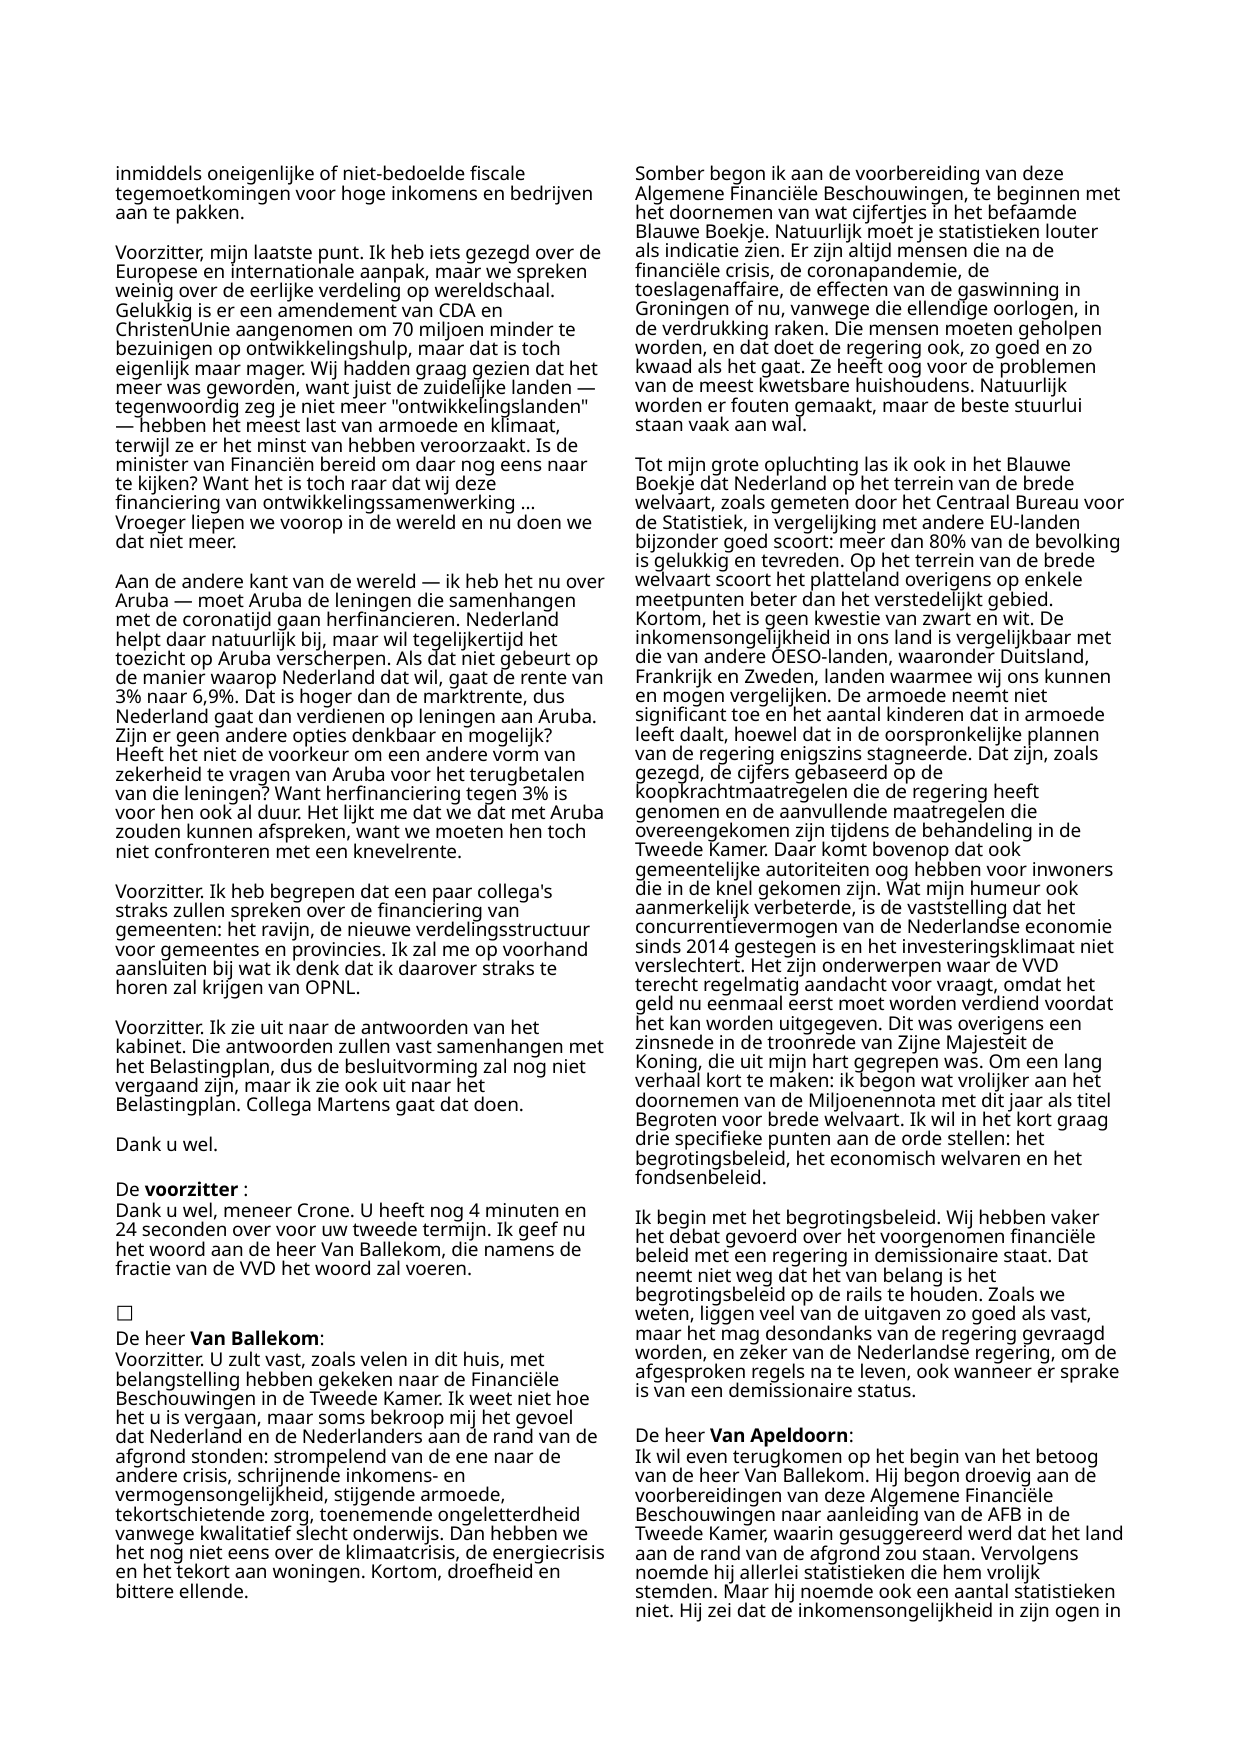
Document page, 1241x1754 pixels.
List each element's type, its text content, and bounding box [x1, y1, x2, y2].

text Dank u wel. [115, 1136, 605, 1155]
text Somber begon ik aan de voorbereiding van deze Algemene Financiële Beschouwingen, te beginnen met het doornemen van wat cijfertjes in het befaamde Blauwe Boekje. Natuurlijk moet je statistieken louter als indicatie zien. Er zijn altijd mensen die na de financiële crisis, de coronapandemie, de toeslagenaffaire, de effecten van de gaswinning in Groningen of nu, vanwege die ellendige oorlogen, in de verdrukking raken. Die mensen moeten geholpen worden, en dat doet de regering ook, zo goed en zo kwaad als het gaat. Ze heeft oog voor de problemen van de meest kwetsbare huishoudens. Natuurlijk worden er fouten gemaakt, maar de beste stuurlui staan vaak aan wal. [635, 165, 1125, 435]
text Ik begin met het begrotingsbeleid. Wij hebben vaker het debat gevoerd over het voorgenomen financiële beleid met een regering in demissionaire staat. Dat neemt niet weg dat het van belang is het begrotingsbeleid op de rails te houden. Zoals we weten, liggen veel van de uitgaven zo goed als vast, maar het mag desondanks van de regering gevraagd worden, en zeker van de Nederlandse regering, om de afgesproken regels na te leven, ook wanneer er sprake is van een demissionaire status. [635, 1209, 1125, 1402]
text De voorzitter : [115, 1176, 605, 1202]
text Voorzitter. Ik heb begrepen dat een paar collega's straks zullen spreken over de financiering van gemeenten: het ravijn, de nieuwe verdelingsstructuur voor gemeentes en provincies. Ik zal me op voorhand aansluiten bij wat ik denk dat ik daarover straks te horen zal krijgen van OPNL. [115, 883, 605, 998]
text Ik wil even terugkomen op het begin van het betoog van de heer Van Ballekom. Hij begon droevig aan de voorbereidingen van deze Algemene Financiële Beschouwingen naar aanleiding van de AFB in de Tweede Kamer, waarin gesuggereerd werd dat het land aan de rand van de afgrond zou staan. Vervolgens noemde hij allerlei statistieken die hem vrolijk stemden. Maar hij noemde ook een aantal statistieken niet. Hij zei dat de inkomensongelijkheid in zijn ogen in [635, 1448, 1125, 1622]
text Aan de andere kant van de wereld — ik heb het nu over Aruba — moet Aruba de leningen die samenhangen met de coronatijd gaan herfinancieren. Nederland helpt daar natuurlijk bij, maar wil tegelijkertijd het toezicht op Aruba verscherpen. Als dat niet gebeurt op de manier waarop Nederland dat wil, gaat de rente van 3% naar 6,9%. Dat is hoger dan de marktrente, dus Nederland gaat dan verdienen op leningen aan Aruba. Zijn er geen andere opties denkbaar en mogelijk? Heeft het niet de voorkeur om een andere vorm van zekerheid te vragen van Aruba voor het terugbetalen van die leningen? Want herfinanciering tegen 3% is voor hen ook al duur. Het lijkt me dat we dat met Aruba zouden kunnen afspreken, want we moeten hen toch niet confronteren met een knevelrente. [115, 573, 605, 862]
text ⬜ [115, 1300, 605, 1326]
text Voorzitter. U zult vast, zoals velen in dit huis, met belangstelling hebben gekeken naar de Financiële Beschouwingen in de Tweede Kamer. Ik weet niet hoe het u is vergaan, maar soms bekroop mij het gevoel dat Nederland en de Nederlanders aan de rand van de afgrond stonden: strompelend van de ene naar de andere crisis, schrijnende inkomens- en vermogensongelijkheid, stijgende armoede, tekortschietende zorg, toenemende ongeletterdheid vanwege kwalitatief slecht onderwijs. Dan hebben we het nog niet eens over de klimaatcrisis, de energiecrisis en het tekort aan woningen. Kortom, droefheid en bittere ellende. [115, 1351, 605, 1602]
text Voorzitter. Ik zie uit naar de antwoorden van het kabinet. Die antwoorden zullen vast samenhangen met het Belastingplan, dus de besluitvorming zal nog niet vergaand zijn, maar ik zie ook uit naar het Belastingplan. Collega Martens gaat dat doen. [115, 1019, 605, 1115]
text Tot mijn grote opluchting las ik ook in het Blauwe Boekje dat Nederland op het terrein van de brede welvaart, zoals gemeten door het Centraal Bureau voor de Statistiek, in vergelijking met andere EU-landen bijzonder goed scoort: meer dan 80% van de bevolking is gelukkig en tevreden. Op het terrein van de brede welvaart scoort het platteland overigens op enkele meetpunten beter dan het verstedelijkt gebied. Kortom, het is geen kwestie van zwart en wit. De inkomensongelijkheid in ons land is vergelijkbaar met die van andere OESO-landen, waaronder Duitsland, Frankrijk en Zweden, landen waarmee wij ons kunnen en mogen vergelijken. De armoede neemt niet significant toe en het aantal kinderen dat in armoede leeft daalt, hoewel dat in de oorspronkelijke plannen van de regering enigszins stagneerde. Dat zijn, zoals gezegd, de cijfers gebaseerd op de koopkrachtmaatregelen die de regering heeft genomen en de aanvullende maatregelen die overeengekomen zijn tijdens de behandeling in de Tweede Kamer. Daar komt bovenop dat ook gemeentelijke autoriteiten oog hebben voor inwoners die in de knel gekomen zijn. Wat mijn humeur ook aanmerkelijk verbeterde, is de vaststelling dat het concurrentievermogen van de Nederlandse economie sinds 2014 gestegen is en het investeringsklimaat niet verslechtert. Het zijn onderwerpen waar de VVD terecht regelmatig aandacht voor vraagt, omdat het geld nu eenmaal eerst moet worden verdiend voordat het kan worden uitgegeven. Dit was overigens een zinsnede in de troonrede van Zijne Majesteit de Koning, die uit mijn hart gegrepen was. Om een lang verhaal kort te maken: ik begon wat vrolijker aan het doornemen van de Miljoenennota met dit jaar als titel Begroten voor brede welvaart. Ik wil in het kort graag drie specifieke punten aan de orde stellen: het begrotingsbeleid, het economisch welvaren en het fondsenbeleid. [635, 456, 1125, 1188]
text De heer Van Ballekom: [115, 1326, 605, 1351]
text inmiddels oneigenlijke of niet-bedoelde fiscale tegemoetkomingen voor hoge inkomens en bedrijven aan te pakken. [115, 165, 605, 223]
text Dank u wel, meneer Crone. U heeft nog 4 minuten en 24 seconden over voor uw tweede termijn. Ik geef nu het woord aan de heer Van Ballekom, die namens de fractie van de VVD het woord zal voeren. [115, 1202, 605, 1279]
text Voorzitter, mijn laatste punt. Ik heb iets gezegd over de Europese en internationale aanpak, maar we spreken weinig over de eerlijke verdeling op wereldschaal. Gelukkig is er een amendement van CDA en ChristenUnie aangenomen om 70 miljoen minder te bezuinigen op ontwikkelingshulp, maar dat is toch eigenlijk maar mager. Wij hadden graag gezien dat het meer was geworden, want juist de zuidelijke landen — tegenwoordig zeg je niet meer "ontwikkelingslanden" — hebben het meest last van armoede en klimaat, terwijl ze er het minst van hebben veroorzaakt. Is de minister van Financiën bereid om daar nog eens naar te kijken? Want het is toch raar dat wij deze financiering van ontwikkelingssamenwerking … Vroeger liepen we voorop in de wereld en nu doen we dat niet meer. [115, 244, 605, 552]
text De heer Van Apeldoorn: [635, 1422, 1125, 1448]
